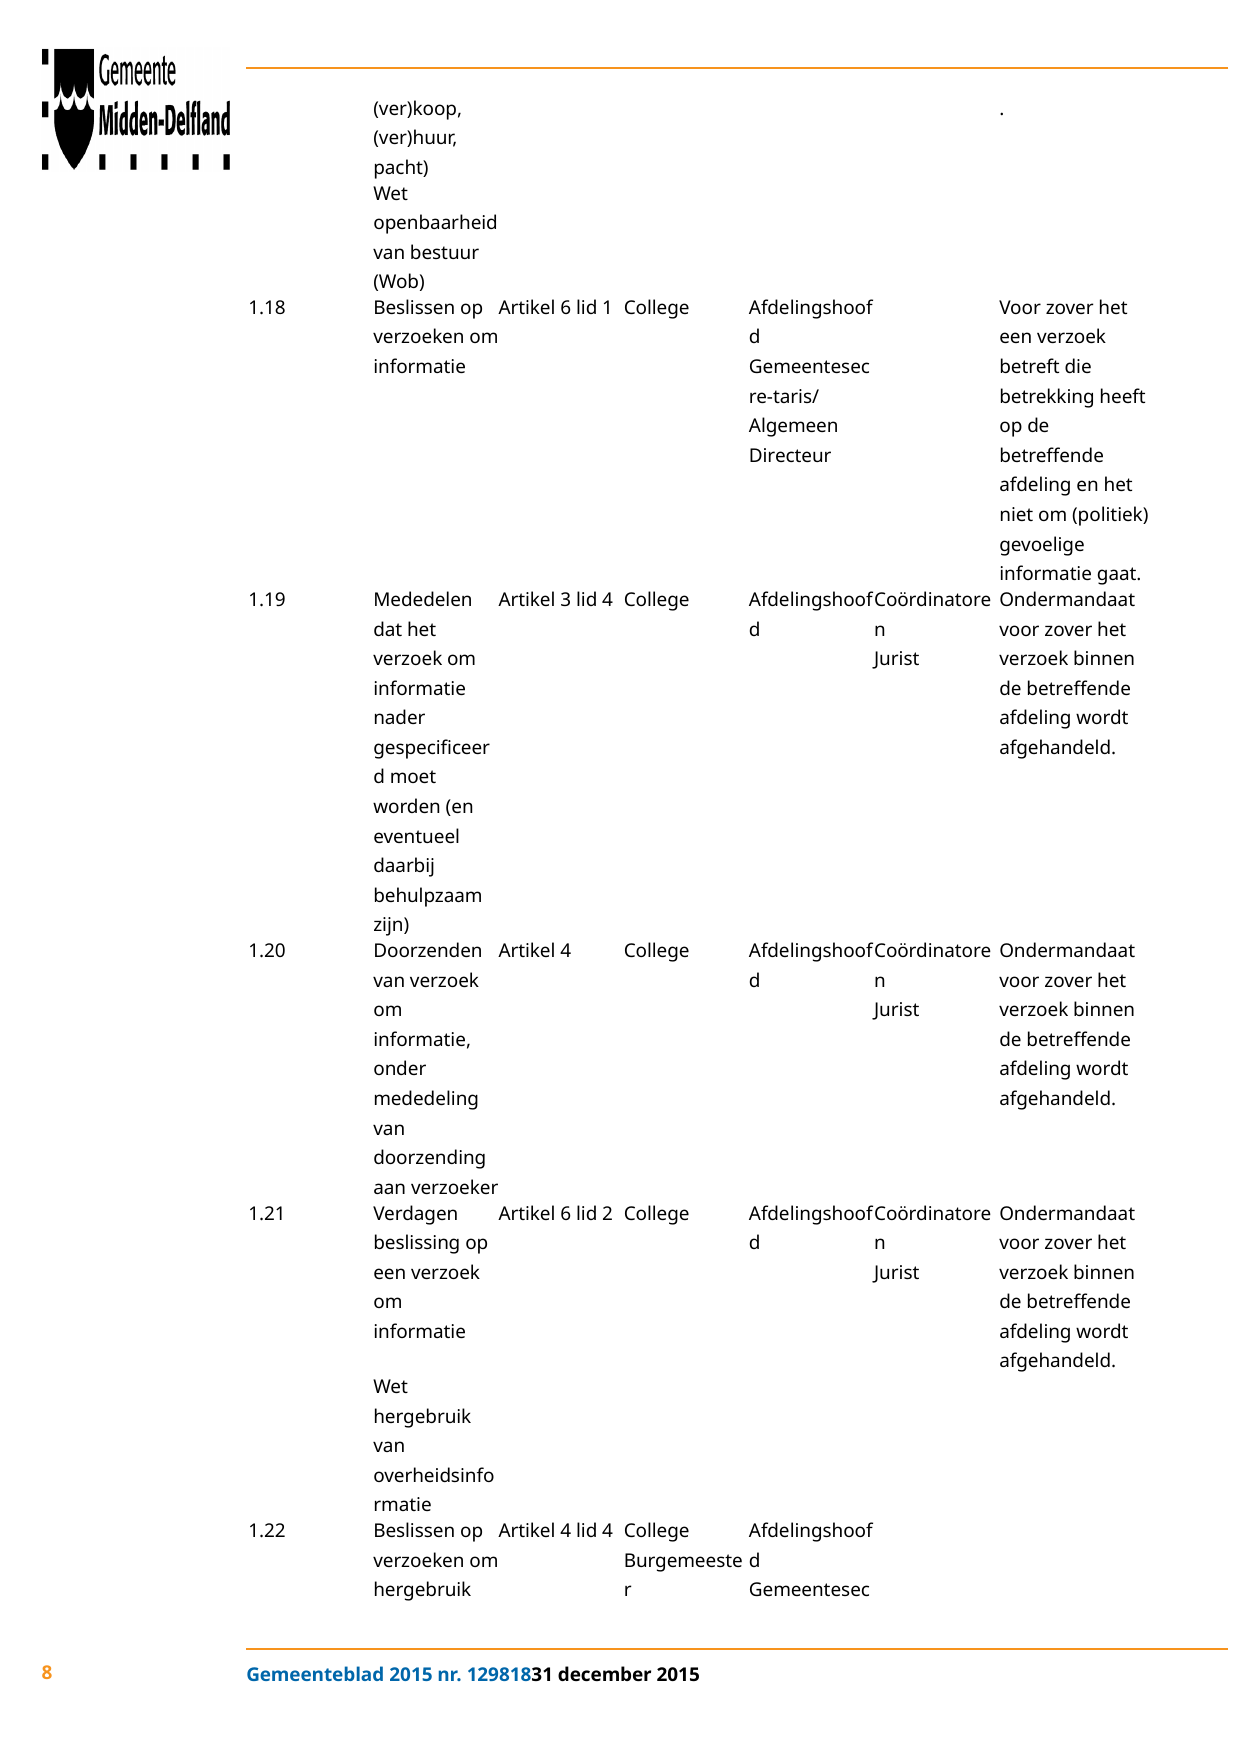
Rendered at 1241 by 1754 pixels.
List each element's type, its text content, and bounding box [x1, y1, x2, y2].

table_cell Artikel 6 lid 1 [498, 294, 623, 586]
table_cell College [624, 294, 749, 586]
table_cell [749, 180, 874, 294]
table_cell Beslissen op verzoeken om informatie [373, 294, 498, 586]
table_cell Verdagen beslissing op een verzoek om informatie [373, 1200, 498, 1373]
table_cell [749, 95, 874, 180]
table_cell 1.20 [248, 937, 373, 1200]
table_cell [624, 180, 749, 294]
table_cell [248, 180, 373, 294]
table_cell [874, 1518, 999, 1602]
table_cell Voor zover het een verzoek betreft die betrekking heeft op de betreffende afdeling en het niet om (politiek) gevoelige informatie gaat. [999, 294, 1152, 586]
table_cell Artikel 4 [498, 937, 623, 1200]
table_cell College Burgemeester [624, 1518, 749, 1602]
table_cell Ondermandaat voor zover het verzoek binnen de betreffende afdeling wordt afgehandeld. [999, 937, 1152, 1200]
table_cell Mededelen dat het verzoek om informatie nader gespecificeerd moet worden (en eventueel daarbij behulpzaam zijn) [373, 586, 498, 937]
table_cell Ondermandaat voor zover het verzoek binnen de betreffende afdeling wordt afgehandeld. [999, 586, 1152, 937]
table_cell Beslissen op verzoeken om hergebruik [373, 1518, 498, 1602]
table_cell . [999, 95, 1152, 180]
table_cell Afdelingshoofd Gemeentesec [749, 1518, 874, 1602]
table_cell 1.19 [248, 586, 373, 937]
table_cell Coördinatoren Jurist [874, 586, 999, 937]
table_cell [498, 95, 623, 180]
table_cell Ondermandaat voor zover het verzoek binnen de betreffende afdeling wordt afgehandeld. [999, 1200, 1152, 1373]
table_cell [248, 95, 373, 180]
table_cell [749, 1373, 874, 1517]
table_cell Wet openbaarheid van bestuur (Wob) [373, 180, 498, 294]
table_cell [498, 180, 623, 294]
table_cell [624, 95, 749, 180]
table_cell 1.22 [248, 1518, 373, 1602]
table_cell Coördinatoren Jurist [874, 1200, 999, 1373]
table_cell Doorzenden van verzoek om informatie, onder mededeling van doorzending aan verzoeker [373, 937, 498, 1200]
table_cell [999, 1373, 1152, 1517]
table_cell College [624, 937, 749, 1200]
table_cell [624, 1373, 749, 1517]
table_cell College [624, 1200, 749, 1373]
picture [41, 47, 231, 172]
table_cell 1.21 [248, 1200, 373, 1373]
table_cell Artikel 3 lid 4 [498, 586, 623, 937]
table_cell Artikel 6 lid 2 [498, 1200, 623, 1373]
table_cell Afdelingshoofd [749, 586, 874, 937]
table_cell Afdelingshoofd Gemeentesecre-taris/ Algemeen Directeur [749, 294, 874, 586]
table_cell Afdelingshoofd [749, 937, 874, 1200]
table_cell [999, 180, 1152, 294]
table_cell [498, 1373, 623, 1517]
table_cell [874, 1373, 999, 1517]
table_cell Afdelingshoofd [749, 1200, 874, 1373]
table_cell (ver)koop, (ver)huur, pacht) [373, 95, 498, 180]
table_cell Artikel 4 lid 4 [498, 1518, 623, 1602]
table_cell [248, 1373, 373, 1517]
table_cell Wet hergebruik van overheidsinformatie [373, 1373, 498, 1517]
table_cell [874, 180, 999, 294]
table_cell Coördinatoren Jurist [874, 937, 999, 1200]
table_cell [874, 294, 999, 586]
table_cell 1.18 [248, 294, 373, 586]
table_cell [874, 95, 999, 180]
table_cell College [624, 586, 749, 937]
table_cell [999, 1518, 1152, 1602]
